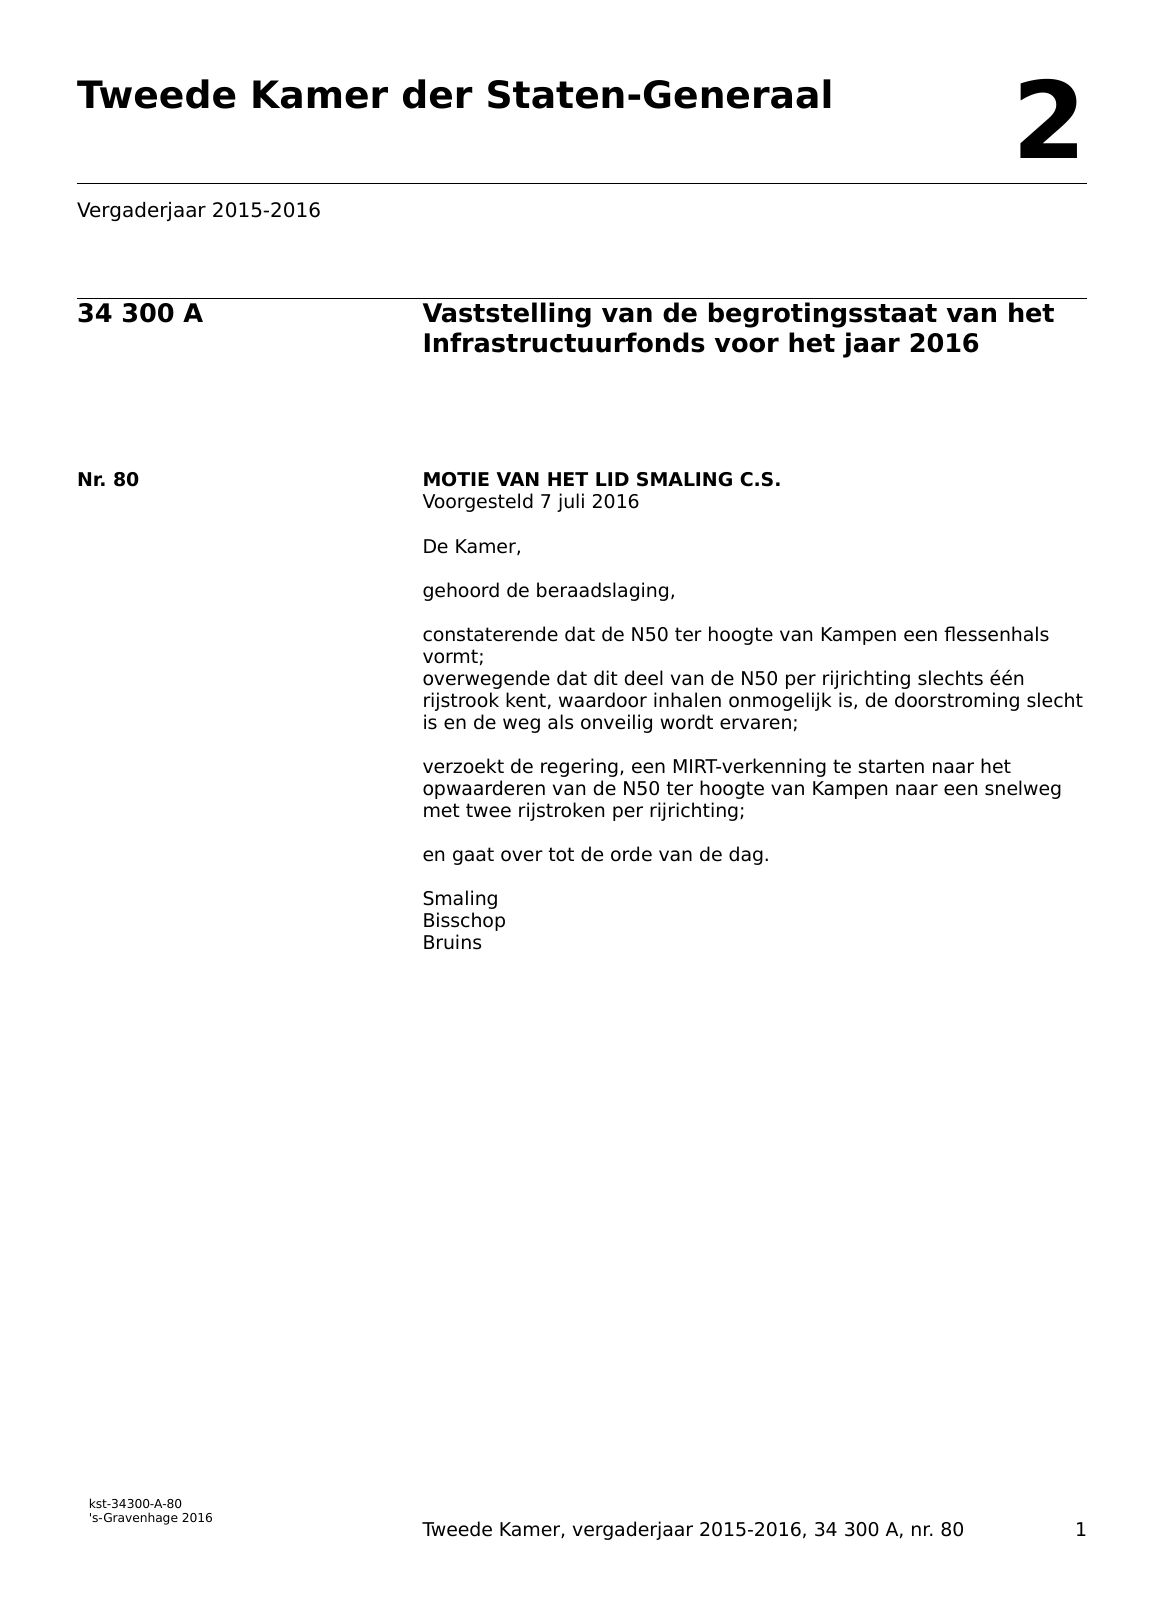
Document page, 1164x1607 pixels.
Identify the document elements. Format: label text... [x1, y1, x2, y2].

text overwegende dat dit deel van de N50 per rijrichting slechts één rijstrook kent, waardoor inhalen onmogelijk is, de doorstroming slecht is en de weg als onveilig wordt ervaren; [422, 668, 1087, 734]
text Bruins [422, 932, 1087, 954]
text en gaat over tot de orde van de dag. [422, 844, 1087, 866]
table_header 2 [886, 59, 1087, 183]
table_header Tweede Kamer der Staten-Generaal [77, 59, 886, 183]
text Voorgesteld 7 juli 2016 [422, 491, 1087, 513]
text 's-Gravenhage 2016 [88, 1511, 323, 1525]
subtitle Nr. 80 MOTIE VAN HET LID SMALING C.S. [77, 469, 1087, 491]
text De Kamer, [422, 536, 1087, 557]
text Smaling [422, 888, 1087, 910]
text verzoekt de regering, een MIRT-verkenning te starten naar het opwaarderen van de N50 ter hoogte van Kampen naar een snelweg met twee rijstroken per rijrichting; [422, 756, 1087, 822]
table_cell Vergaderjaar 2015-2016 [77, 184, 1087, 298]
subtitle 34 300 A Vaststelling van de begrotingsstaat van het Infrastructuurfonds voor het jaar 2016 [77, 299, 1087, 358]
text gehoord de beraadslaging, [422, 580, 1087, 602]
text constaterende dat de N50 ter hoogte van Kampen een flessenhals vormt; [422, 624, 1087, 668]
text Bisschop [422, 910, 1087, 932]
text kst-34300-A-80 [88, 1497, 323, 1511]
